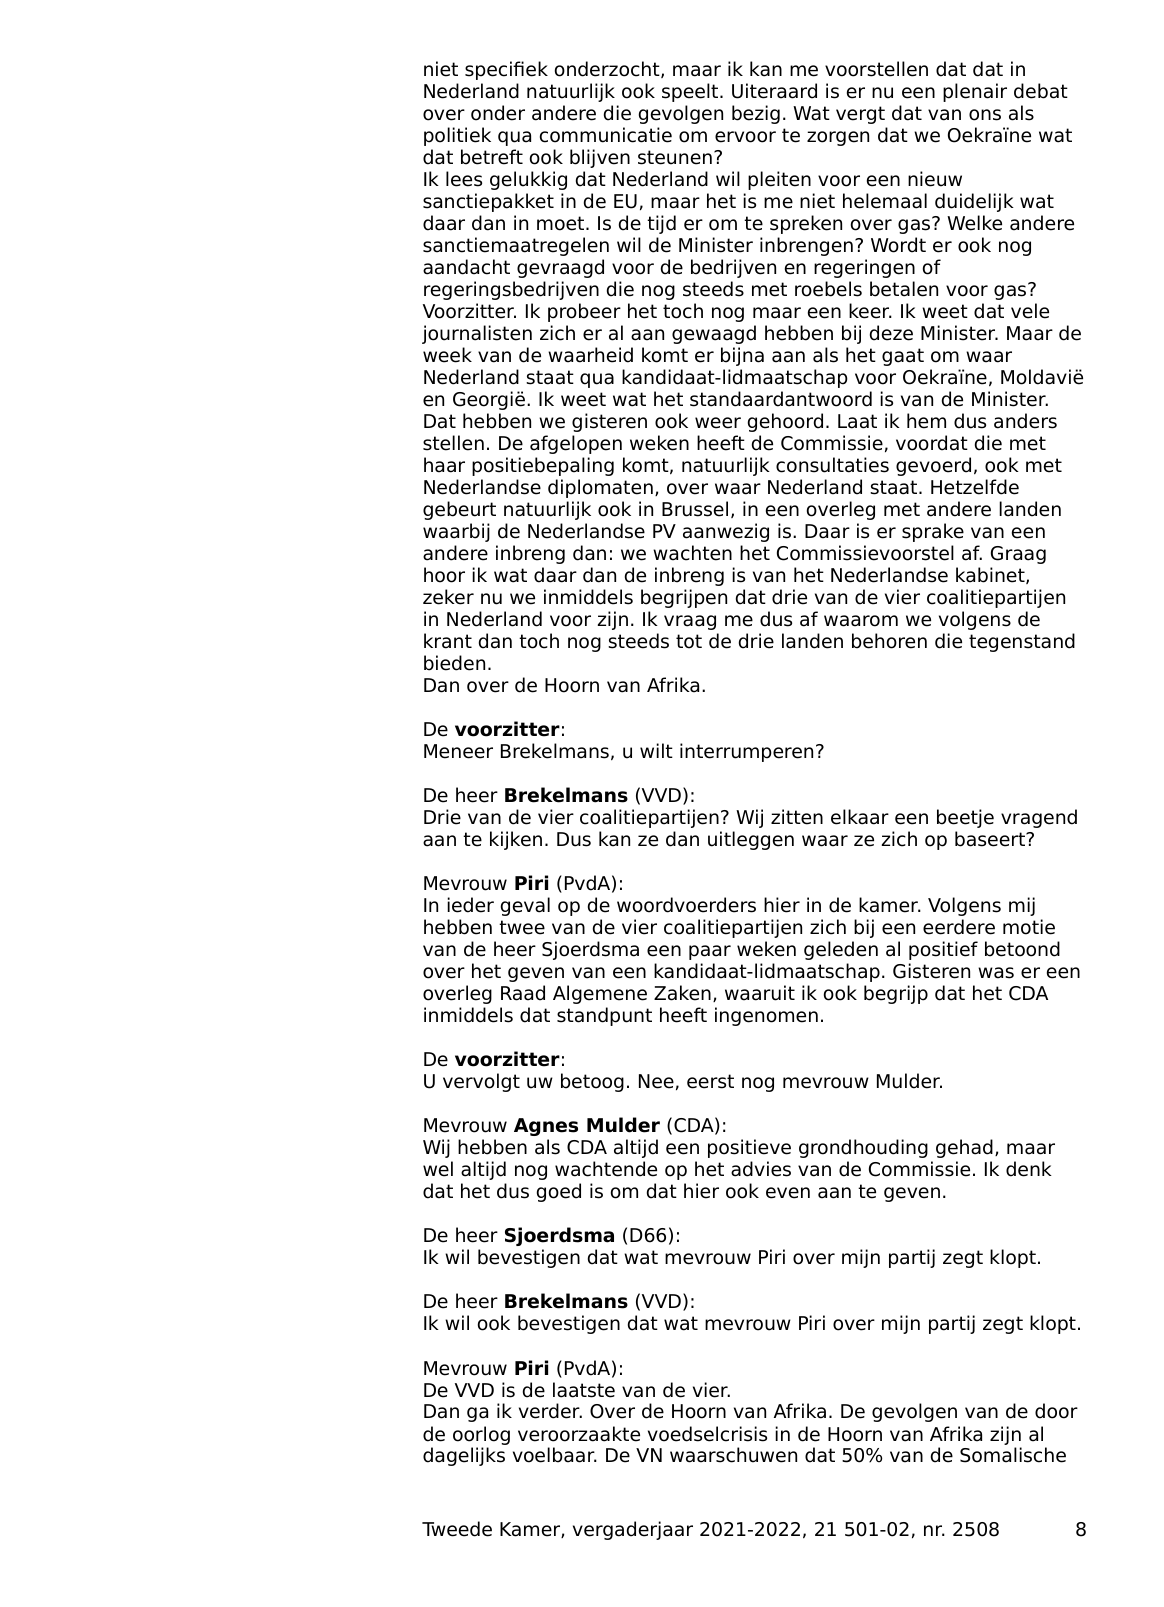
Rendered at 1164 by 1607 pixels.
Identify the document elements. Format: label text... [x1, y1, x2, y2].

text De heer Brekelmans (VVD): [422, 1291, 1087, 1313]
text Dan over de Hoorn van Afrika. [422, 674, 1087, 696]
text Ik wil ook bevestigen dat wat mevrouw Piri over mijn partij zegt klopt. [422, 1313, 1087, 1335]
text Meneer Brekelmans, u wilt interrumperen? [422, 741, 1087, 763]
text In ieder geval op de woordvoerders hier in de kamer. Volgens mij hebben twee van de vier coalitiepartijen zich bij een eerdere motie van de heer Sjoerdsma een paar weken geleden al positief betoond over het geven van een kandidaat-lidmaatschap. Gisteren was er een overleg Raad Algemene Zaken, waaruit ik ook begrijp dat het CDA inmiddels dat standpunt heeft ingenomen. [422, 895, 1087, 1027]
text U vervolgt uw betoog. Nee, eerst nog mevrouw Mulder. [422, 1071, 1087, 1093]
text Wij hebben als CDA altijd een positieve grondhouding gehad, maar wel altijd nog wachtende op het advies van de Commissie. Ik denk dat het dus goed is om dat hier ook even aan te geven. [422, 1137, 1087, 1203]
text De VVD is de laatste van de vier. [422, 1379, 1087, 1401]
text Dan ga ik verder. Over de Hoorn van Afrika. De gevolgen van de door de oorlog veroorzaakte voedselcrisis in de Hoorn van Afrika zijn al dagelijks voelbaar. De VN waarschuwen dat 50% van de Somalische [422, 1401, 1087, 1467]
text niet specifiek onderzocht, maar ik kan me voorstellen dat dat in Nederland natuurlijk ook speelt. Uiteraard is er nu een plenair debat over onder andere die gevolgen bezig. Wat vergt dat van ons als politiek qua communicatie om ervoor te zorgen dat we Oekraïne wat dat betreft ook blijven steunen? [422, 59, 1087, 169]
text De heer Brekelmans (VVD): [422, 785, 1087, 807]
text Voorzitter. Ik probeer het toch nog maar een keer. Ik weet dat vele journalisten zich er al aan gewaagd hebben bij deze Minister. Maar de week van de waarheid komt er bijna aan als het gaat om waar Nederland staat qua kandidaat-lidmaatschap voor Oekraïne, Moldavië en Georgië. Ik weet wat het standaardantwoord is van de Minister. Dat hebben we gisteren ook weer gehoord. Laat ik hem dus anders stellen. De afgelopen weken heeft de Commissie, voordat die met haar positiebepaling komt, natuurlijk consultaties gevoerd, ook met Nederlandse diplomaten, over waar Nederland staat. Hetzelfde gebeurt natuurlijk ook in Brussel, in een overleg met andere landen waarbij de Nederlandse PV aanwezig is. Daar is er sprake van een andere inbreng dan: we wachten het Commissievoorstel af. Graag hoor ik wat daar dan de inbreng is van het Nederlandse kabinet, zeker nu we inmiddels begrijpen dat drie van de vier coalitiepartijen in Nederland voor zijn. Ik vraag me dus af waarom we volgens de krant dan toch nog steeds tot de drie landen behoren die tegenstand bieden. [422, 301, 1087, 674]
text Mevrouw Agnes Mulder (CDA): [422, 1115, 1087, 1137]
text Drie van de vier coalitiepartijen? Wij zitten elkaar een beetje vragend aan te kijken. Dus kan ze dan uitleggen waar ze zich op baseert? [422, 807, 1087, 851]
text De voorzitter: [422, 719, 1087, 741]
text De heer Sjoerdsma (D66): [422, 1225, 1087, 1247]
text Ik lees gelukkig dat Nederland wil pleiten voor een nieuw sanctiepakket in de EU, maar het is me niet helemaal duidelijk wat daar dan in moet. Is de tijd er om te spreken over gas? Welke andere sanctiemaatregelen wil de Minister inbrengen? Wordt er ook nog aandacht gevraagd voor de bedrijven en regeringen of regeringsbedrijven die nog steeds met roebels betalen voor gas? [422, 169, 1087, 301]
text Mevrouw Piri (PvdA): [422, 873, 1087, 895]
text De voorzitter: [422, 1049, 1087, 1071]
text Mevrouw Piri (PvdA): [422, 1357, 1087, 1379]
text Ik wil bevestigen dat wat mevrouw Piri over mijn partij zegt klopt. [422, 1247, 1087, 1269]
